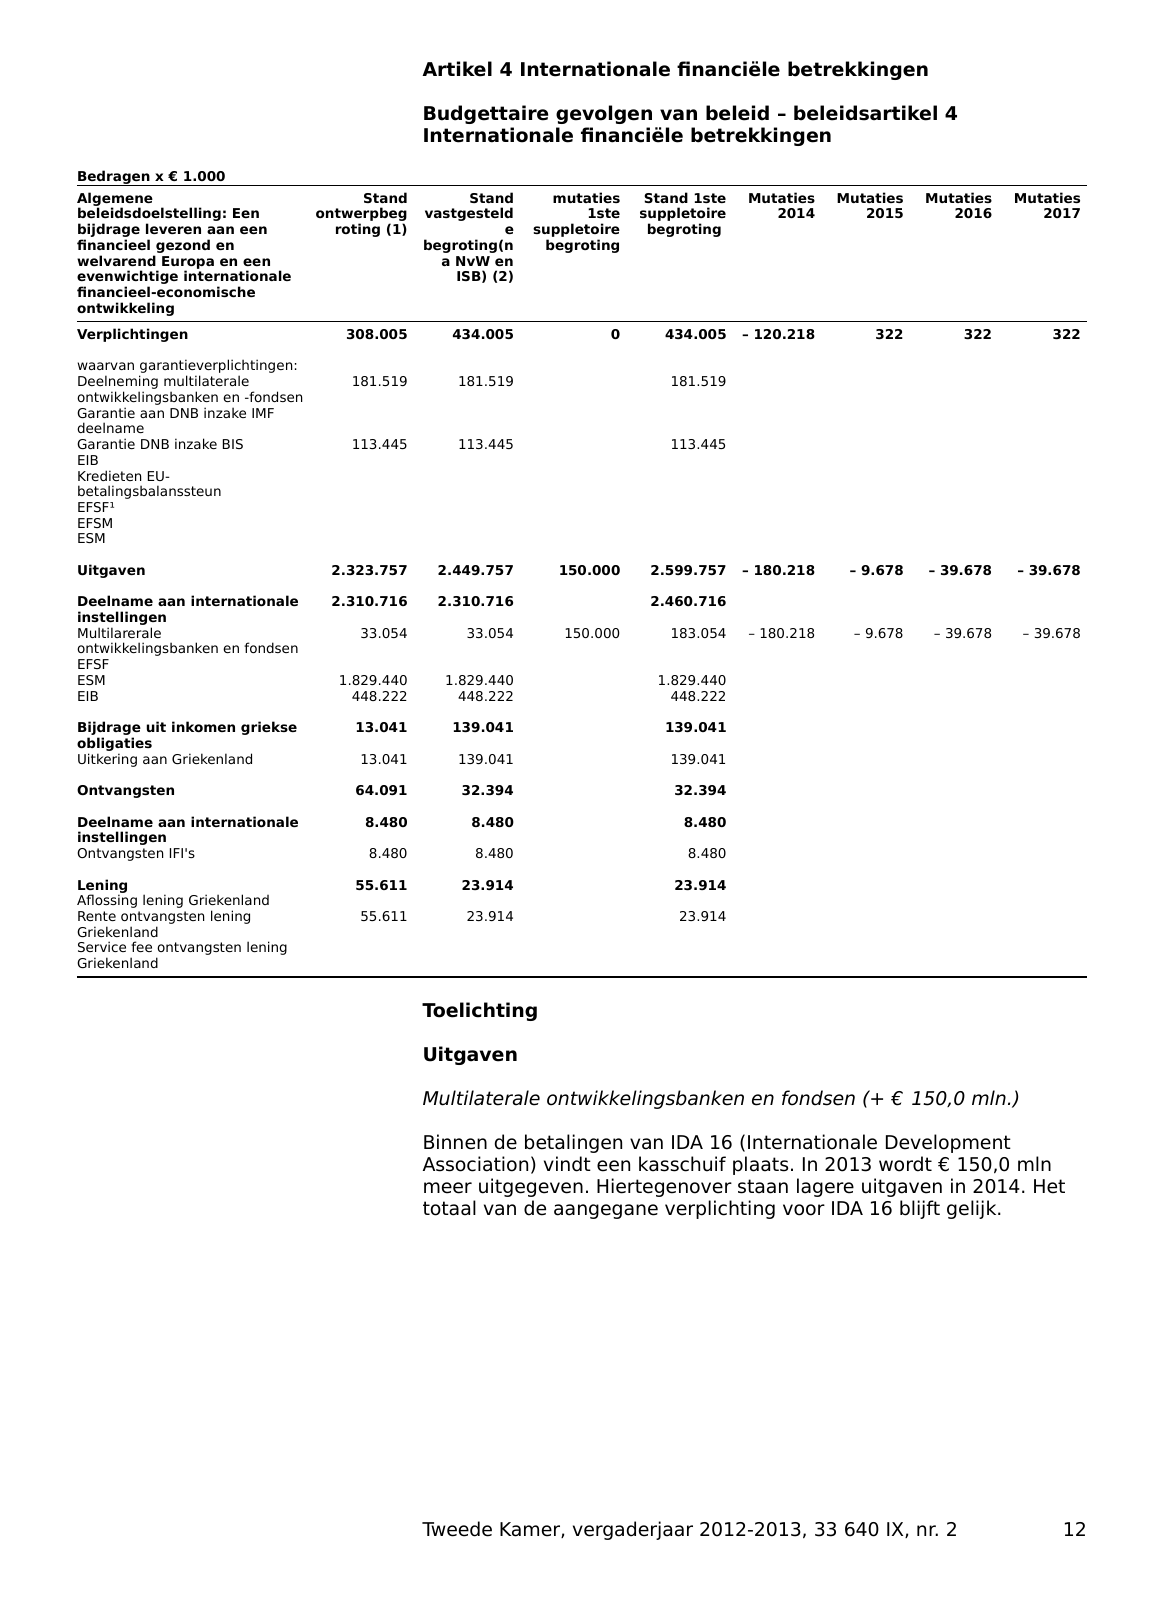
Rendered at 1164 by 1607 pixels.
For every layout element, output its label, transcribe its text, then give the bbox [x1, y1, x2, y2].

table_cell [413, 893, 519, 909]
table_cell [998, 673, 1087, 688]
table_cell Mutaties 2016 [909, 186, 998, 321]
table_cell [998, 704, 1087, 720]
table_cell [77, 767, 307, 783]
table_cell [998, 877, 1087, 893]
table_cell [909, 940, 998, 976]
table_cell [307, 531, 413, 547]
table_cell [520, 531, 626, 547]
table_cell 8.480 [626, 846, 732, 862]
table_cell [732, 531, 821, 547]
table_cell [909, 358, 998, 374]
table_cell 8.480 [413, 814, 519, 846]
table_cell 181.519 [626, 374, 732, 405]
table_cell 322 [998, 322, 1087, 342]
table_cell [998, 531, 1087, 547]
table_cell [626, 657, 732, 673]
table_cell [626, 862, 732, 877]
table_cell Mutaties 2015 [821, 186, 909, 321]
table_cell [307, 500, 413, 516]
table_cell [307, 893, 413, 909]
table_cell [909, 500, 998, 516]
table_cell [909, 374, 998, 405]
table_cell [732, 720, 821, 751]
table_cell [821, 468, 909, 500]
table_cell [821, 547, 909, 563]
table_cell Lening [77, 877, 307, 893]
table_cell [626, 500, 732, 516]
table_cell [413, 453, 519, 468]
table_cell [520, 673, 626, 688]
table_cell Deelname aan internationale instellingen [77, 594, 307, 626]
table_cell [998, 909, 1087, 940]
table_cell [732, 814, 821, 846]
table_cell [413, 579, 519, 594]
table_cell [413, 358, 519, 374]
table_cell 322 [821, 322, 909, 342]
table_cell 434.005 [626, 322, 732, 342]
table_cell 448.222 [307, 689, 413, 704]
table_cell [909, 814, 998, 846]
table_cell [821, 516, 909, 531]
table_cell EIB [77, 453, 307, 468]
table_cell [909, 405, 998, 437]
table_cell [998, 405, 1087, 437]
table_cell [520, 893, 626, 909]
table_cell [732, 877, 821, 893]
table_cell – 39.678 [998, 563, 1087, 578]
table_cell [909, 799, 998, 814]
table_cell [413, 940, 519, 976]
table_cell 8.480 [626, 814, 732, 846]
table_cell [821, 405, 909, 437]
table_cell [307, 940, 413, 976]
table_cell [732, 940, 821, 976]
table_cell 113.445 [626, 437, 732, 453]
table_cell Stand ontwerpbegroting (1) [307, 186, 413, 321]
table_cell [821, 893, 909, 909]
table_cell [307, 468, 413, 500]
table_cell [998, 358, 1087, 374]
table_cell [520, 516, 626, 531]
table_cell [413, 704, 519, 720]
table_cell [821, 909, 909, 940]
subtitle Artikel 4 Internationale financiële betrekkingen [422, 59, 1087, 81]
table_cell [307, 343, 413, 358]
table_cell [909, 720, 998, 751]
table_cell – 39.678 [998, 626, 1087, 657]
table_cell [998, 814, 1087, 846]
table_cell [732, 374, 821, 405]
table_cell [626, 516, 732, 531]
table_cell 448.222 [626, 689, 732, 704]
table_cell [732, 343, 821, 358]
table_cell mutaties 1ste suppletoire begroting [520, 186, 626, 321]
subtitle Multilaterale ontwikkelingsbanken en fondsen (+ € 150,0 mln.) [422, 1088, 1087, 1110]
table_cell [821, 531, 909, 547]
table_cell Rente ontvangsten lening Griekenland [77, 909, 307, 940]
table_cell [732, 437, 821, 453]
table_cell EFSM [77, 516, 307, 531]
table_cell [520, 453, 626, 468]
table_cell [732, 657, 821, 673]
table_cell [998, 862, 1087, 877]
table_cell [626, 343, 732, 358]
table_cell [821, 343, 909, 358]
table_cell [520, 846, 626, 862]
table_cell [520, 862, 626, 877]
table_cell 13.041 [307, 720, 413, 751]
table_cell [821, 374, 909, 405]
table_cell [626, 468, 732, 500]
table_cell [520, 767, 626, 783]
table_cell ESM [77, 531, 307, 547]
table_cell 23.914 [626, 877, 732, 893]
table_cell Stand vastgestelde begroting(na NvW en ISB) (2) [413, 186, 519, 321]
table_cell [821, 767, 909, 783]
table_cell [998, 468, 1087, 500]
table_cell [821, 751, 909, 767]
table_cell [821, 500, 909, 516]
table_cell [413, 343, 519, 358]
table_cell [77, 862, 307, 877]
table_cell – 39.678 [909, 626, 998, 657]
table_cell [732, 799, 821, 814]
table_cell [909, 704, 998, 720]
table_cell [998, 846, 1087, 862]
table_cell Stand 1ste suppletoire begroting [626, 186, 732, 321]
table_cell [307, 405, 413, 437]
table_cell [821, 689, 909, 704]
table_cell 2.323.757 [307, 563, 413, 578]
table_cell [307, 704, 413, 720]
table_cell [909, 673, 998, 688]
table_cell [821, 657, 909, 673]
table_cell [626, 579, 732, 594]
table_cell [998, 783, 1087, 799]
table_cell [520, 799, 626, 814]
table_cell [998, 516, 1087, 531]
table_cell Deelname aan internationale instellingen [77, 814, 307, 846]
table_cell [413, 531, 519, 547]
table_cell [909, 877, 998, 893]
table_cell [821, 862, 909, 877]
table_cell [909, 657, 998, 673]
table_cell 150.000 [520, 626, 626, 657]
table_cell – 180.218 [732, 563, 821, 578]
table_cell 23.914 [626, 909, 732, 940]
table_cell ESM [77, 673, 307, 688]
table_cell 64.091 [307, 783, 413, 799]
table_cell Mutaties 2014 [732, 186, 821, 321]
table_cell [413, 862, 519, 877]
table_cell Kredieten EU-betalingsbalanssteun [77, 468, 307, 500]
table_cell [520, 657, 626, 673]
table_cell [732, 468, 821, 500]
table_cell [732, 783, 821, 799]
table_cell [821, 799, 909, 814]
table_cell [77, 704, 307, 720]
table_cell [732, 594, 821, 626]
table_cell [998, 453, 1087, 468]
table_cell 32.394 [626, 783, 732, 799]
table_cell [821, 877, 909, 893]
table_cell [520, 374, 626, 405]
table_cell [732, 547, 821, 563]
table_cell [998, 343, 1087, 358]
table_cell – 180.218 [732, 626, 821, 657]
table_header Bedragen x € 1.000 [77, 169, 1087, 185]
table_cell 1.829.440 [413, 673, 519, 688]
table_cell Garantie aan DNB inzake IMF deelname [77, 405, 307, 437]
table_cell [821, 940, 909, 976]
table_cell [413, 799, 519, 814]
table_cell 33.054 [413, 626, 519, 657]
table_cell [520, 751, 626, 767]
table_cell [821, 704, 909, 720]
table_cell 113.445 [413, 437, 519, 453]
table_cell [626, 453, 732, 468]
subtitle Toelichting [422, 999, 1087, 1022]
table_cell – 9.678 [821, 626, 909, 657]
table_cell [732, 453, 821, 468]
table_cell [821, 814, 909, 846]
table_cell [732, 689, 821, 704]
table_cell [732, 846, 821, 862]
table_cell 2.599.757 [626, 563, 732, 578]
table_cell [732, 579, 821, 594]
table_cell [77, 799, 307, 814]
table_cell [732, 909, 821, 940]
table_cell Ontvangsten [77, 783, 307, 799]
table_cell 448.222 [413, 689, 519, 704]
table_cell [413, 767, 519, 783]
table_cell [626, 358, 732, 374]
table_cell [998, 547, 1087, 563]
table_cell [307, 767, 413, 783]
table_cell [998, 500, 1087, 516]
table_cell 32.394 [413, 783, 519, 799]
table_cell [520, 814, 626, 846]
table_cell Uitgaven [77, 563, 307, 578]
table_cell 183.054 [626, 626, 732, 657]
table_cell 1.829.440 [307, 673, 413, 688]
table_cell [307, 657, 413, 673]
table_cell [732, 751, 821, 767]
table_cell [732, 862, 821, 877]
table_cell [626, 531, 732, 547]
table_cell Aflossing lening Griekenland [77, 893, 307, 909]
table_cell 113.445 [307, 437, 413, 453]
table_cell 55.611 [307, 877, 413, 893]
table_cell [732, 704, 821, 720]
table_cell [307, 862, 413, 877]
table_cell 55.611 [307, 909, 413, 940]
table_cell [998, 374, 1087, 405]
table_cell [520, 358, 626, 374]
table_cell [626, 893, 732, 909]
table_cell 2.310.716 [413, 594, 519, 626]
table_cell [998, 689, 1087, 704]
table_cell 181.519 [307, 374, 413, 405]
table_cell [909, 437, 998, 453]
table_cell Algemene beleidsdoelstelling: Een bijdrage leveren aan een financieel gezond en welvarend Europa en een evenwichtige internationale financieel-economische ontwikkeling [77, 186, 307, 321]
table_cell Deelneming multilaterale ontwikkelingsbanken en -fondsen [77, 374, 307, 405]
table_cell 139.041 [413, 720, 519, 751]
table_cell EFSF [77, 657, 307, 673]
table_cell [821, 673, 909, 688]
table_cell [626, 940, 732, 976]
table_cell [998, 657, 1087, 673]
table_cell [909, 516, 998, 531]
table_cell [520, 437, 626, 453]
table_cell 1.829.440 [626, 673, 732, 688]
table_cell 139.041 [413, 751, 519, 767]
table_cell [520, 500, 626, 516]
table_cell [307, 358, 413, 374]
table_cell [821, 846, 909, 862]
table_cell [520, 909, 626, 940]
table_cell [520, 940, 626, 976]
text Binnen de betalingen van IDA 16 (Internationale Development Association) vindt een kasschuif plaats. In 2013 wordt € 150,0 mln meer uitgegeven. Hiertegenover staan lagere uitgaven in 2014. Het totaal van de aangegane verplichting voor IDA 16 blijft gelijk. [422, 1132, 1087, 1220]
table_cell [520, 704, 626, 720]
table_cell [998, 594, 1087, 626]
table_cell [821, 720, 909, 751]
table_cell – 9.678 [821, 563, 909, 578]
table_cell waarvan garantieverplichtingen: [77, 358, 307, 374]
table_cell [821, 437, 909, 453]
table_cell [413, 468, 519, 500]
table_cell [998, 940, 1087, 976]
table_cell Uitkering aan Griekenland [77, 751, 307, 767]
table_cell [626, 547, 732, 563]
table_cell 13.041 [307, 751, 413, 767]
table_cell [520, 579, 626, 594]
table_cell Garantie DNB inzake BIS [77, 437, 307, 453]
table_cell [520, 877, 626, 893]
subtitle Budgettaire gevolgen van beleid – beleidsartikel 4 Internationale financiële betrekkingen [422, 103, 1087, 147]
table_cell [909, 468, 998, 500]
table_cell 181.519 [413, 374, 519, 405]
table_cell [909, 343, 998, 358]
table_cell 8.480 [307, 814, 413, 846]
table_cell [998, 799, 1087, 814]
table_cell [307, 579, 413, 594]
table_cell 139.041 [626, 751, 732, 767]
table_cell [626, 704, 732, 720]
table_cell 2.460.716 [626, 594, 732, 626]
table_cell [909, 531, 998, 547]
table_cell [732, 358, 821, 374]
table_cell [821, 594, 909, 626]
table_cell 322 [909, 322, 998, 342]
table_cell – 120.218 [732, 322, 821, 342]
table_cell [626, 405, 732, 437]
table_cell Ontvangsten IFI's [77, 846, 307, 862]
table_cell [998, 437, 1087, 453]
table_cell [77, 579, 307, 594]
table_cell 434.005 [413, 322, 519, 342]
table_cell [307, 547, 413, 563]
table_cell [909, 594, 998, 626]
table_cell [821, 358, 909, 374]
table_cell 33.054 [307, 626, 413, 657]
table_cell 0 [520, 322, 626, 342]
table_cell [413, 500, 519, 516]
table_cell [998, 751, 1087, 767]
table_cell [998, 767, 1087, 783]
table_cell [307, 516, 413, 531]
table_cell [909, 783, 998, 799]
table_cell 308.005 [307, 322, 413, 342]
table_cell [998, 720, 1087, 751]
table_cell 139.041 [626, 720, 732, 751]
table_cell 150.000 [520, 563, 626, 578]
table_cell 8.480 [413, 846, 519, 862]
table_cell – 39.678 [909, 563, 998, 578]
table_cell [821, 579, 909, 594]
table_cell [77, 547, 307, 563]
table_cell EFSF¹ [77, 500, 307, 516]
table_cell Mutaties 2017 [998, 186, 1087, 321]
table_cell EIB [77, 689, 307, 704]
table_cell [909, 751, 998, 767]
table_cell Verplichtingen [77, 322, 307, 342]
table_cell [520, 720, 626, 751]
table_cell [626, 799, 732, 814]
table_cell [998, 579, 1087, 594]
table_cell [520, 689, 626, 704]
table_cell [626, 767, 732, 783]
table_cell [520, 468, 626, 500]
table_cell [413, 657, 519, 673]
table_cell 8.480 [307, 846, 413, 862]
table_cell [520, 594, 626, 626]
table_cell [909, 893, 998, 909]
table_cell [909, 547, 998, 563]
table_cell Multilarerale ontwikkelingsbanken en fondsen [77, 626, 307, 657]
table_cell [520, 405, 626, 437]
table_cell [909, 767, 998, 783]
table_cell [732, 767, 821, 783]
table_cell 2.449.757 [413, 563, 519, 578]
table_cell [732, 673, 821, 688]
table_cell [909, 909, 998, 940]
table_cell [909, 453, 998, 468]
table_cell [77, 343, 307, 358]
table_cell [909, 579, 998, 594]
table_cell [909, 862, 998, 877]
table_cell [909, 689, 998, 704]
table_cell [998, 893, 1087, 909]
table_cell [909, 846, 998, 862]
table_cell [413, 547, 519, 563]
table_cell [732, 893, 821, 909]
table_cell [413, 405, 519, 437]
table_cell [413, 516, 519, 531]
table_cell [821, 783, 909, 799]
table_cell Service fee ontvangsten lening Griekenland [77, 940, 307, 976]
table_cell 2.310.716 [307, 594, 413, 626]
table_cell [732, 500, 821, 516]
table_cell [520, 783, 626, 799]
table_cell Bijdrage uit inkomen griekse obligaties [77, 720, 307, 751]
table_cell 23.914 [413, 909, 519, 940]
table_cell [307, 453, 413, 468]
table_cell [520, 547, 626, 563]
subtitle Uitgaven [422, 1044, 1087, 1066]
table_cell 23.914 [413, 877, 519, 893]
table_cell [307, 799, 413, 814]
table_cell [520, 343, 626, 358]
table_cell [732, 405, 821, 437]
table_cell [821, 453, 909, 468]
table_cell [732, 516, 821, 531]
